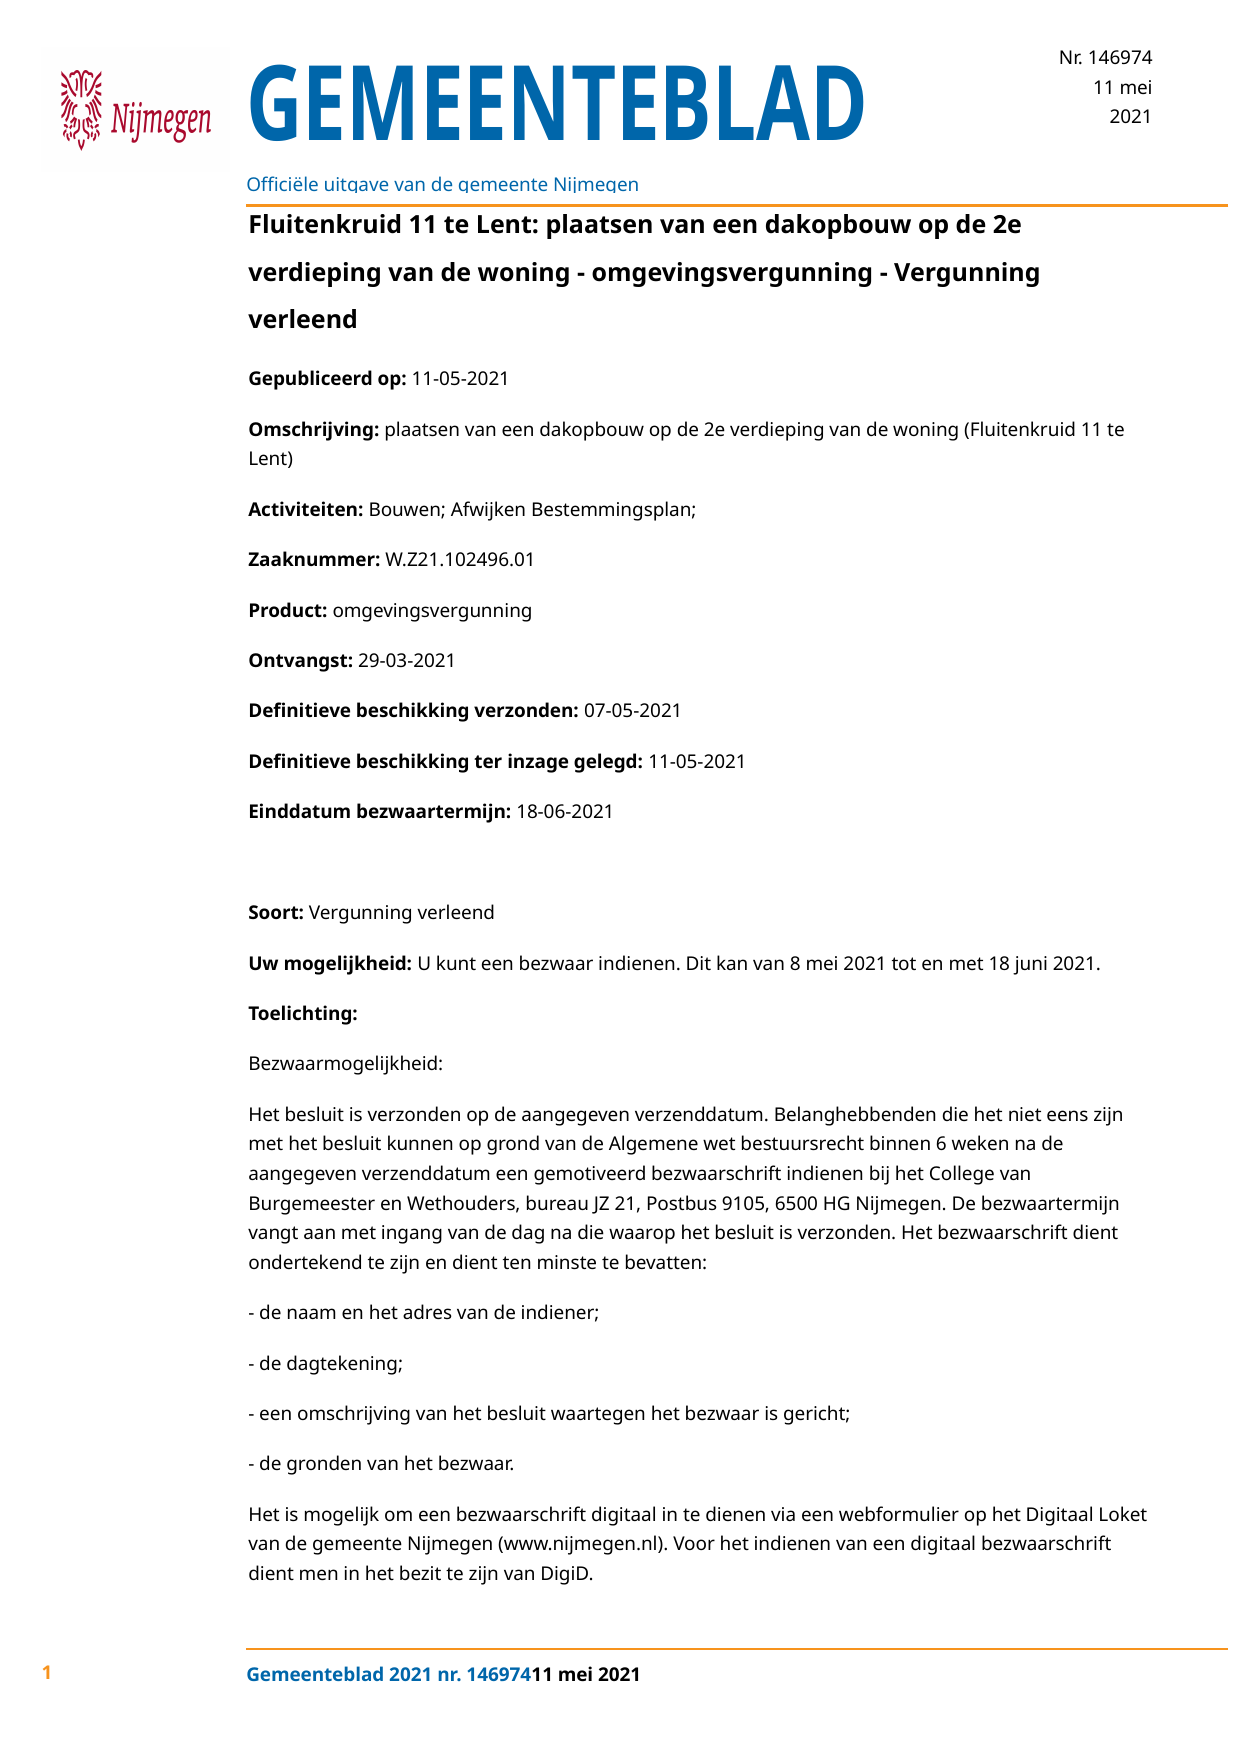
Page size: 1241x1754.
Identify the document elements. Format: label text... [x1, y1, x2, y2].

text Einddatum bezwaartermijn: 18-06-2021 [248, 798, 1152, 824]
text Het besluit is verzonden op de aangegeven verzenddatum. Belanghebbenden die het niet eens zijn met het besluit kunnen op grond van de Algemene wet bestuursrecht binnen 6 weken na de aangegeven verzenddatum een gemotiveerd bezwaarschrift indienen bij het College van Burgemeester en Wethouders, bureau JZ 21, Postbus 9105, 6500 HG Nijmegen. De bezwaartermijn vangt aan met ingang van de dag na die waarop het besluit is verzonden. Het bezwaarschrift dient ondertekend te zijn en dient ten minste te bevatten: [248, 1101, 1152, 1274]
text Het is mogelijk om een bezwaarschrift digitaal in te dienen via een webformulier op het Digitaal Loket van de gemeente Nijmegen (www.nijmegen.nl). Voor het indienen van een digitaal bezwaarschrift dient men in het bezit te zijn van DigiD. [248, 1501, 1152, 1586]
text Definitieve beschikking verzonden: 07-05-2021 [248, 698, 1152, 723]
text Soort: Vergunning verleend [248, 899, 1152, 925]
text Omschrijving: plaatsen van een dakopbouw op de 2e verdieping van de woning (Fluitenkruid 11 te Lent) [248, 416, 1152, 471]
text - een omschrijving van het besluit waartegen het bezwaar is gericht; [248, 1400, 1152, 1426]
text Toelichting: [248, 1000, 1152, 1026]
text - de dagtekening; [248, 1350, 1152, 1375]
text Ontvangst: 29-03-2021 [248, 647, 1152, 673]
text Gepubliceerd op: 11-05-2021 [248, 366, 1152, 391]
text Zaaknummer: W.Z21.102496.01 [248, 546, 1152, 572]
text Uw mogelijkheid: U kunt een bezwaar indienen. Dit kan van 8 mei 2021 tot en met 18 juni 2021. [248, 950, 1152, 975]
text - de gronden van het bezwaar. [248, 1451, 1152, 1476]
text Product: omgevingsvergunning [248, 597, 1152, 622]
text - de naam en het adres van de indiener; [248, 1299, 1152, 1325]
text Bezwaarmogelijkheid: [248, 1051, 1152, 1076]
text Activiteiten: Bouwen; Afwijken Bestemmingsplan; [248, 496, 1152, 522]
text Fluitenkruid 11 te Lent: plaatsen van een dakopbouw op de 2e verdieping van de woning - omgevingsvergunning - Vergunning verleend [248, 207, 1152, 336]
picture [41, 47, 231, 172]
text Definitieve beschikking ter inzage gelegd: 11-05-2021 [248, 748, 1152, 774]
